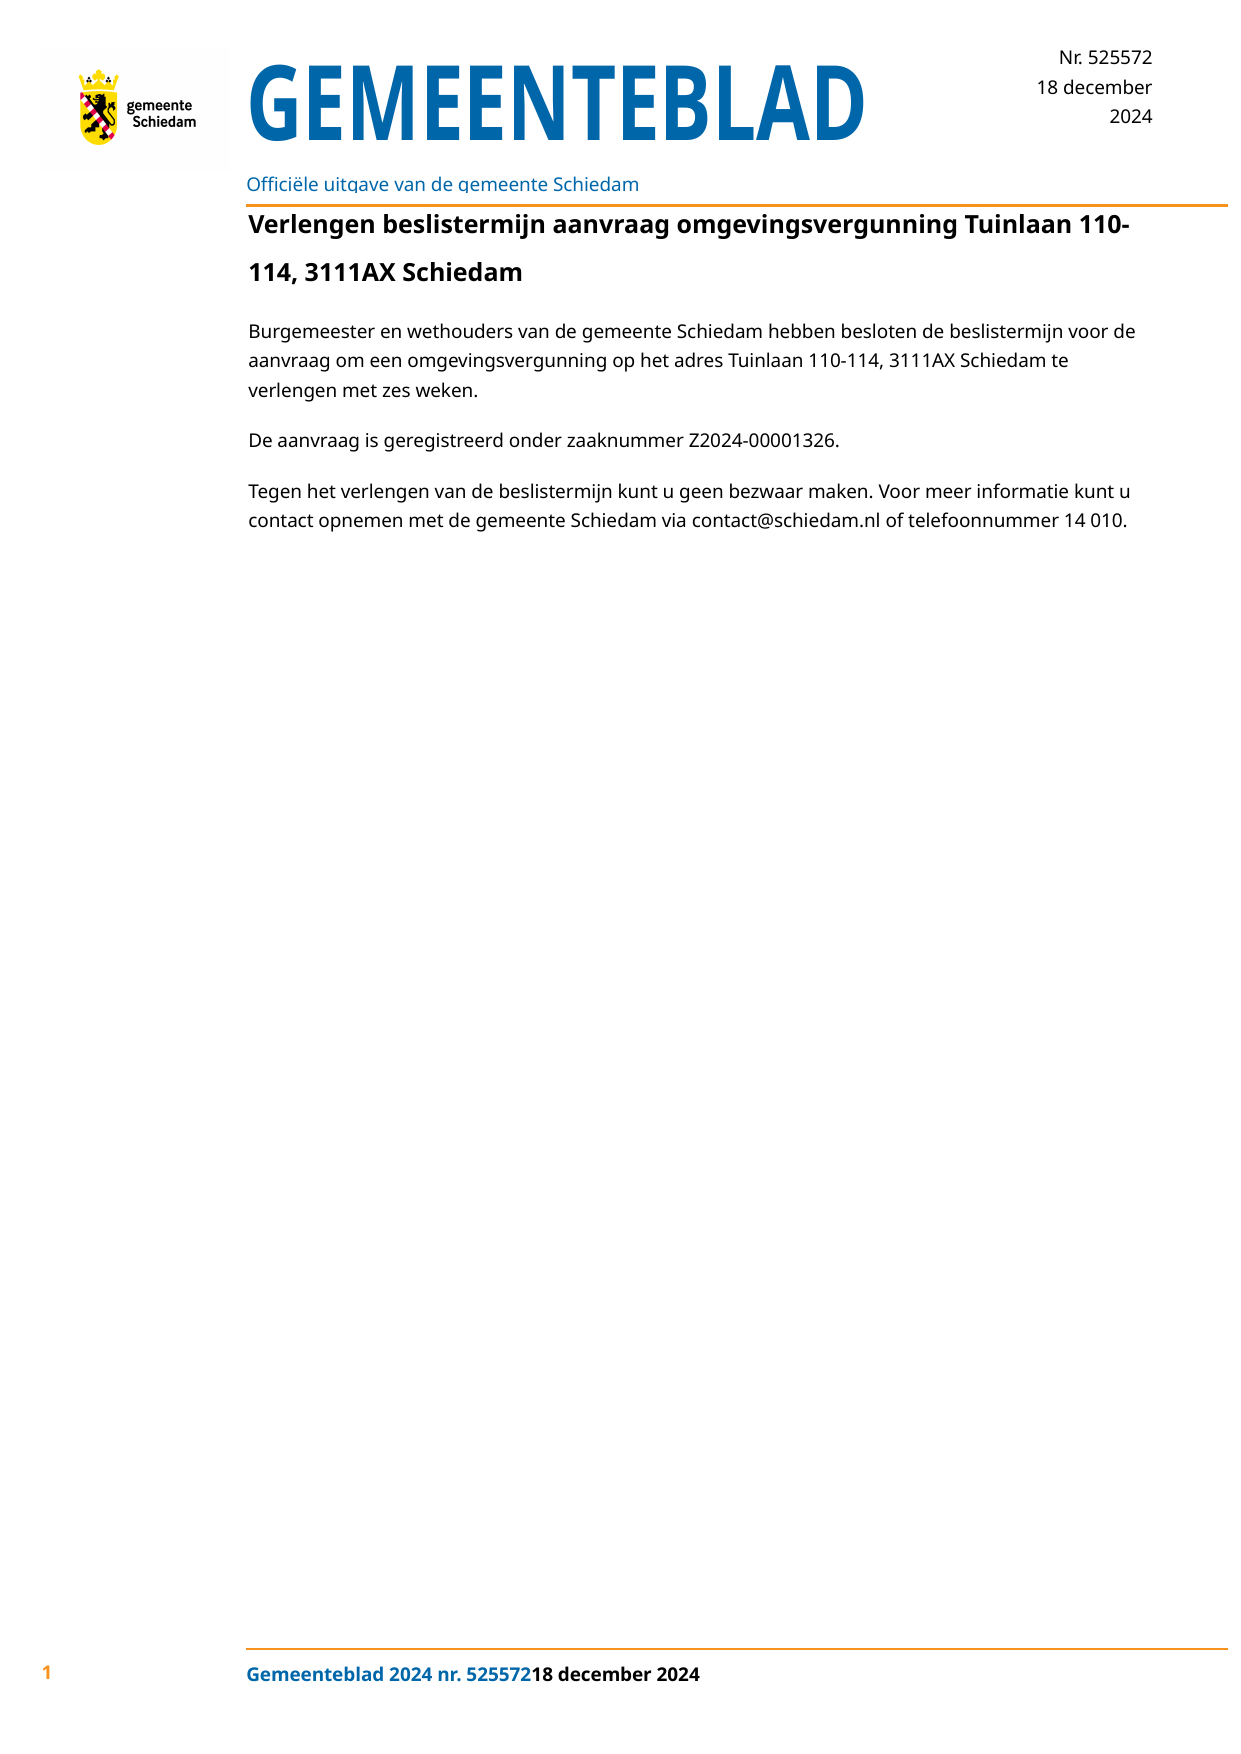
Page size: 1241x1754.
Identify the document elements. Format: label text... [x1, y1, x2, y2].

text Verlengen beslistermijn aanvraag omgevingsvergunning Tuinlaan 110-114, 3111AX Schiedam [248, 207, 1152, 288]
picture [41, 47, 231, 172]
text Tegen het verlengen van de beslistermijn kunt u geen bezwaar maken. Voor meer informatie kunt u contact opnemen met de gemeente Schiedam via contact@schiedam.nl of telefoonnummer 14 010. [248, 478, 1152, 533]
text De aanvraag is geregistreerd onder zaaknummer Z2024-00001326. [248, 427, 1152, 453]
text Burgemeester en wethouders van de gemeente Schiedam hebben besloten de beslistermijn voor de aanvraag om een omgevingsvergunning op het adres Tuinlaan 110-114, 3111AX Schiedam te verlengen met zes weken. [248, 318, 1152, 403]
